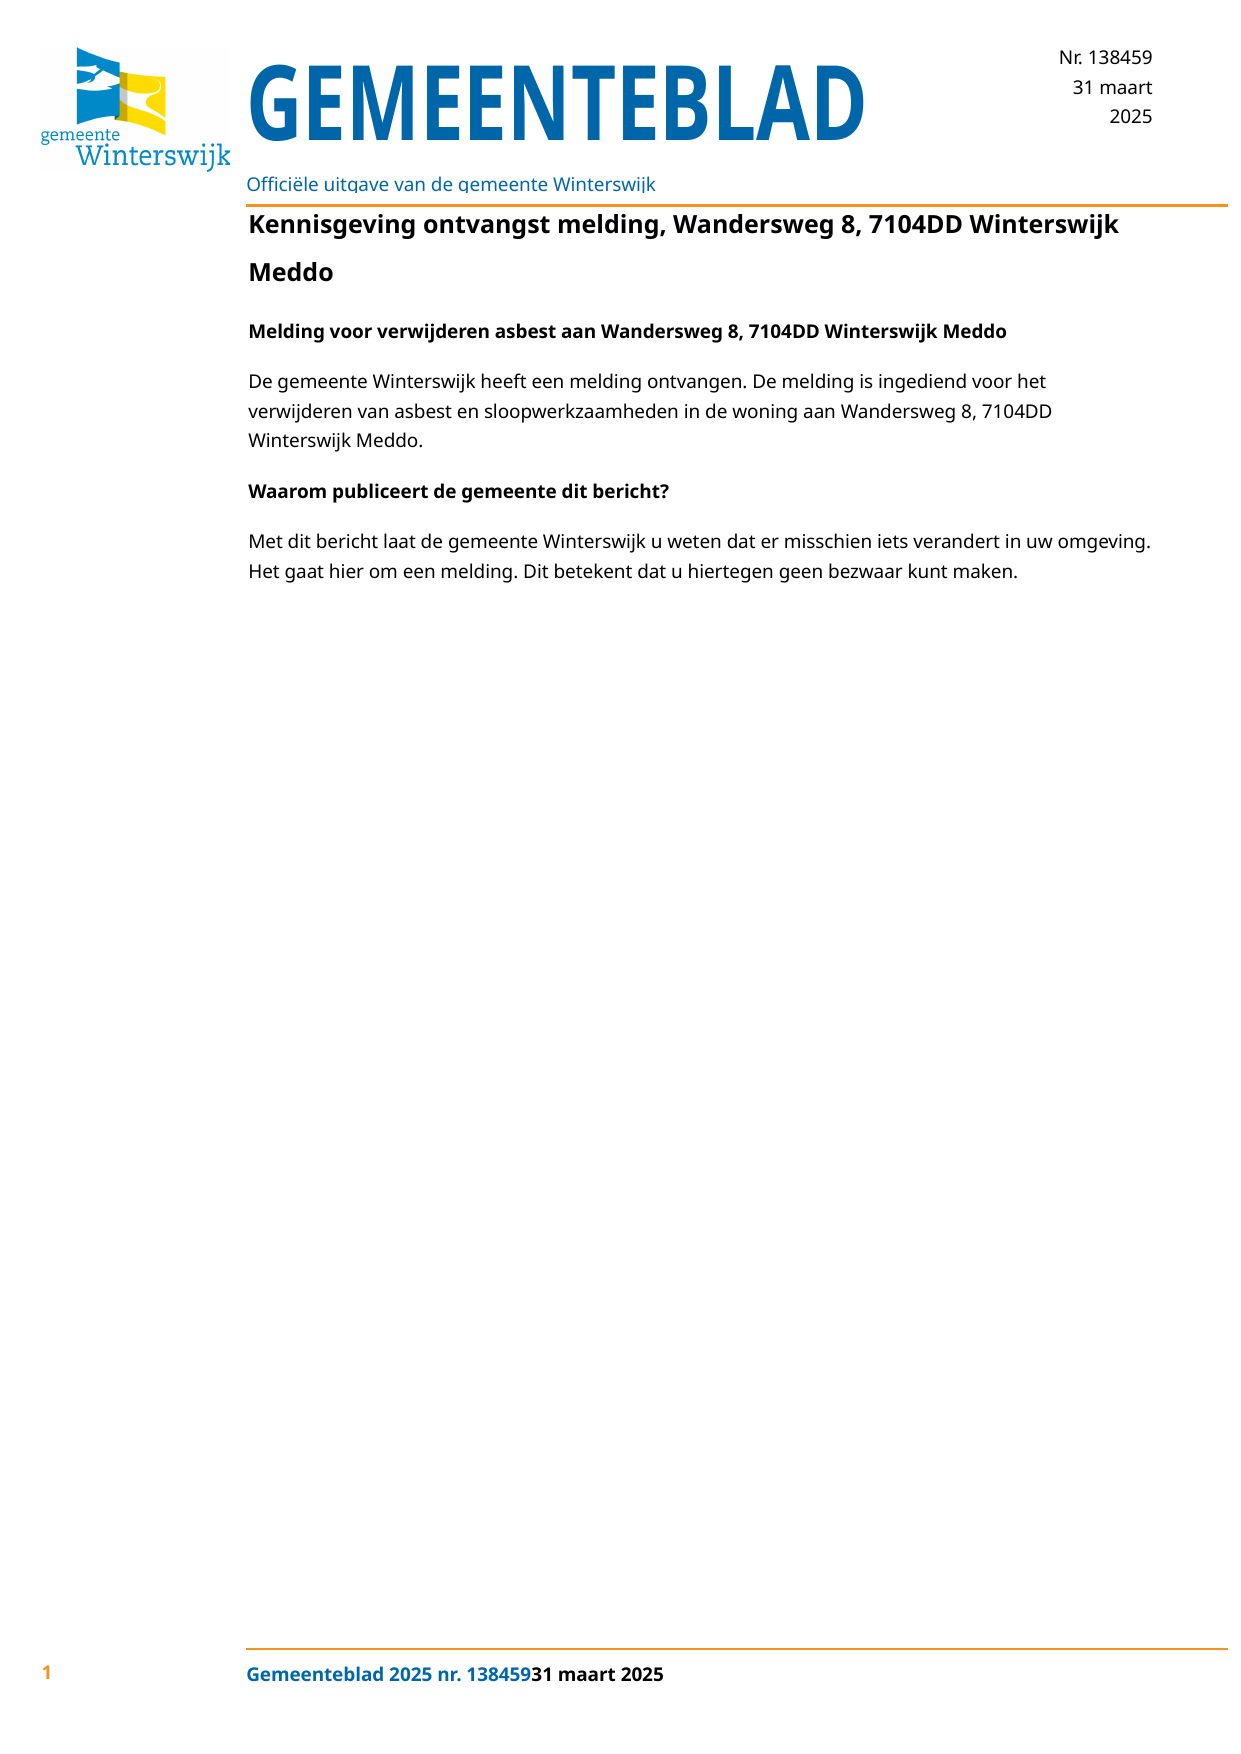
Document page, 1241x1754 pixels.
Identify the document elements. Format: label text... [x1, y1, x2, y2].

text Waarom publiceert de gemeente dit bericht? [248, 478, 1152, 504]
text Kennisgeving ontvangst melding, Wandersweg 8, 7104DD Winterswijk Meddo [248, 207, 1152, 288]
text Melding voor verwijderen asbest aan Wandersweg 8, 7104DD Winterswijk Meddo [248, 318, 1152, 344]
picture [41, 47, 231, 172]
text Met dit bericht laat de gemeente Winterswijk u weten dat er misschien iets verandert in uw omgeving. Het gaat hier om een melding. Dit betekent dat u hiertegen geen bezwaar kunt maken. [248, 528, 1152, 584]
text De gemeente Winterswijk heeft een melding ontvangen. De melding is ingediend voor het verwijderen van asbest en sloopwerkzaamheden in de woning aan Wandersweg 8, 7104DD Winterswijk Meddo. [248, 368, 1152, 453]
picture [225, 153, 231, 162]
